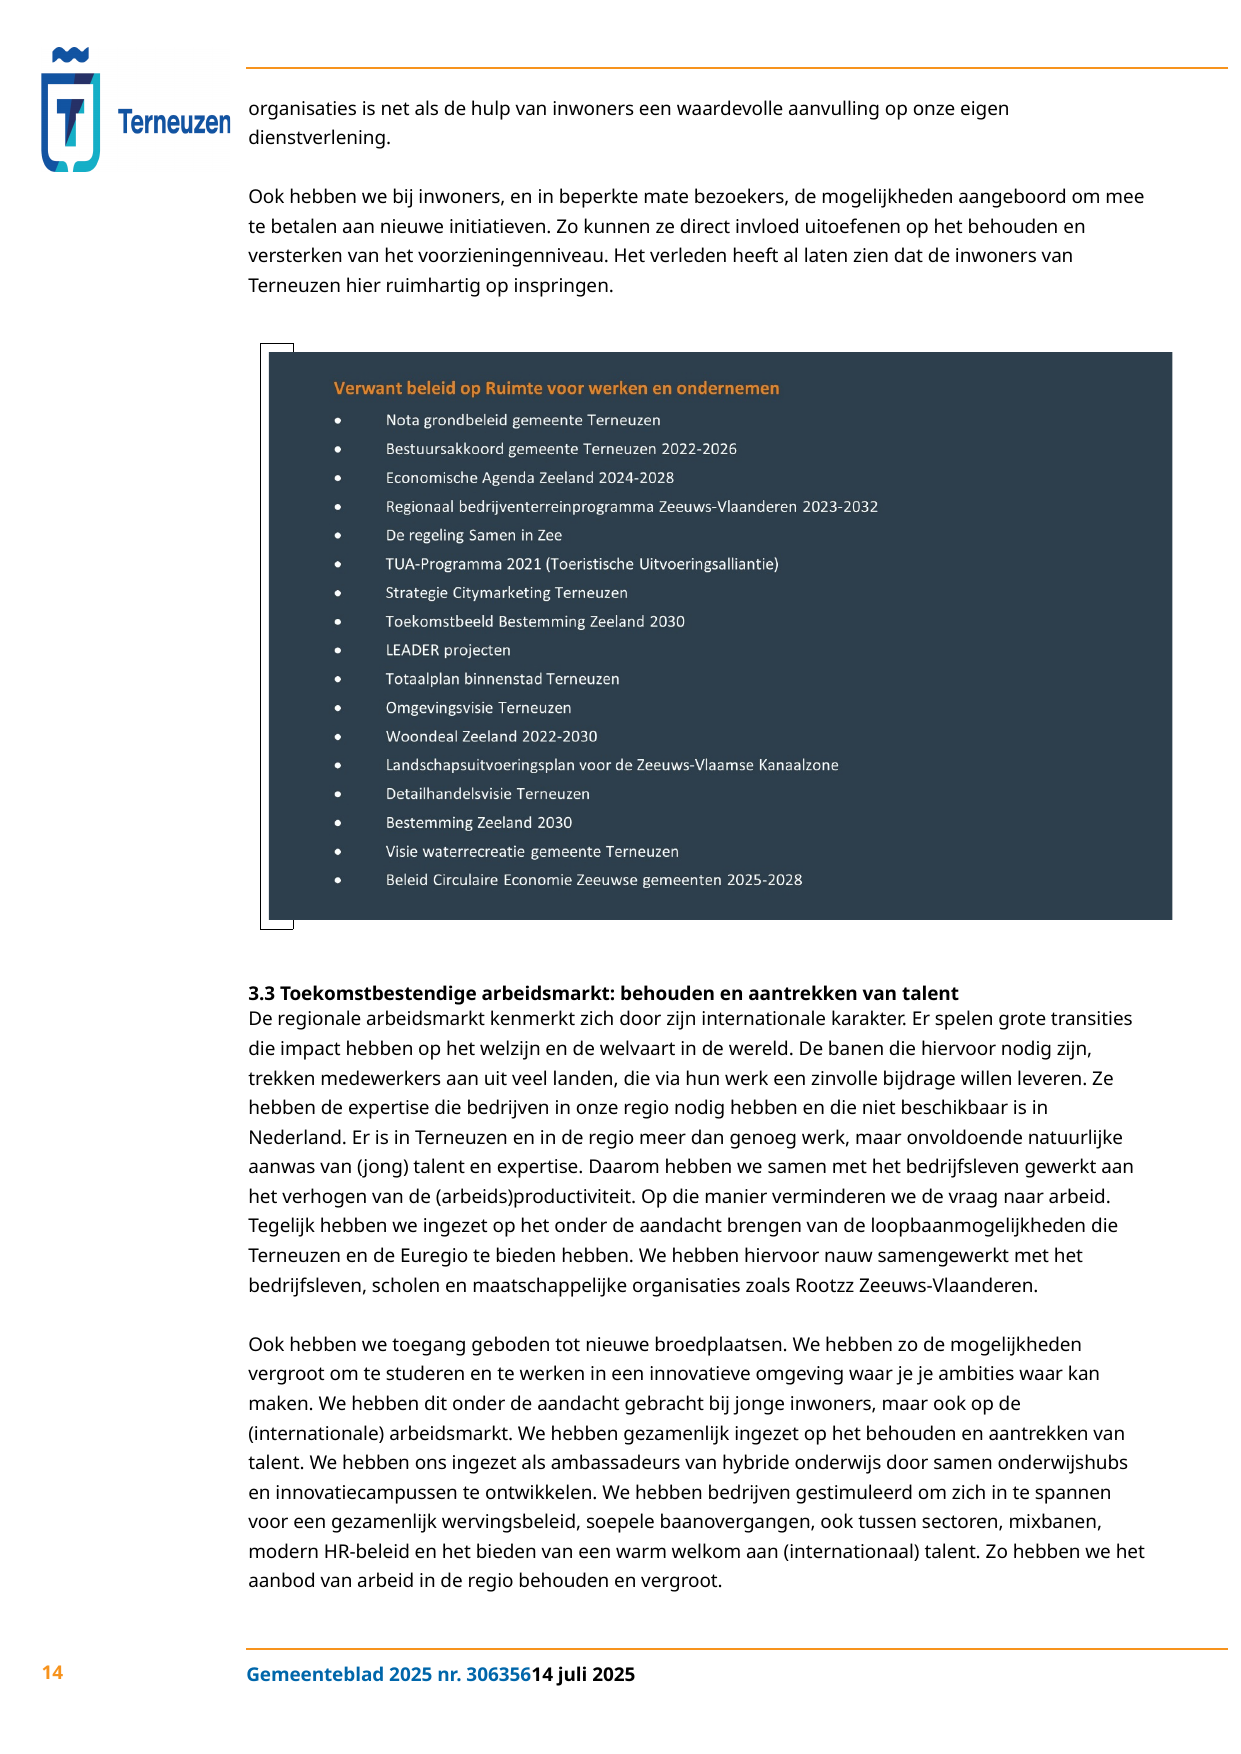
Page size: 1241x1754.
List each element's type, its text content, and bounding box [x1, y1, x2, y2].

text Ook hebben we bij inwoners, en in beperkte mate bezoekers, de mogelijkheden aangeboord om mee te betalen aan nieuwe initiatieven. Zo kunnen ze direct invloed uitoefenen op het behouden en versterken van het voorzieningenniveau. Het verleden heeft al laten zien dat de inwoners van Terneuzen hier ruimhartig op inspringen. [248, 183, 1152, 298]
text 3.3 Toekomstbestendige arbeidsmarkt: behouden en aantrekken van talent [248, 980, 1152, 1006]
picture [41, 47, 231, 172]
text organisaties is net als de hulp van inwoners een waardevolle aanvulling op onze eigen dienstverlening. [248, 95, 1152, 150]
picture [268, 352, 1173, 920]
text De regionale arbeidsmarkt kenmerkt zich door zijn internationale karakter. Er spelen grote transities die impact hebben op het welzijn en de welvaart in de wereld. De banen die hiervoor nodig zijn, trekken medewerkers aan uit veel landen, die via hun werk een zinvolle bijdrage willen leveren. Ze hebben de expertise die bedrijven in onze regio nodig hebben en die niet beschikbaar is in Nederland. Er is in Terneuzen en in de regio meer dan genoeg werk, maar onvoldoende natuurlijke aanwas van (jong) talent en expertise. Daarom hebben we samen met het bedrijfsleven gewerkt aan het verhogen van de (arbeids)productiviteit. Op die manier verminderen we de vraag naar arbeid. Tegelijk hebben we ingezet op het onder de aandacht brengen van de loopbaanmogelijkheden die Terneuzen en de Euregio te bieden hebben. We hebben hiervoor nauw samengewerkt met het bedrijfsleven, scholen en maatschappelijke organisaties zoals Rootzz Zeeuws-Vlaanderen. [248, 1006, 1152, 1298]
text Ook hebben we toegang geboden tot nieuwe broedplaatsen. We hebben zo de mogelijkheden vergroot om te studeren en te werken in een innovatieve omgeving waar je je ambities waar kan maken. We hebben dit onder de aandacht gebracht bij jonge inwoners, maar ook op de (internationale) arbeidsmarkt. We hebben gezamenlijk ingezet op het behouden en aantrekken van talent. We hebben ons ingezet als ambassadeurs van hybride onderwijs door samen onderwijshubs en innovatiecampussen te ontwikkelen. We hebben bedrijven gestimuleerd om zich in te spannen voor een gezamenlijk wervingsbeleid, soepele baanovergangen, ook tussen sectoren, mixbanen, modern HR-beleid en het bieden van een warm welkom aan (internationaal) talent. Zo hebben we het aanbod van arbeid in de regio behouden en vergroot. [248, 1331, 1152, 1593]
